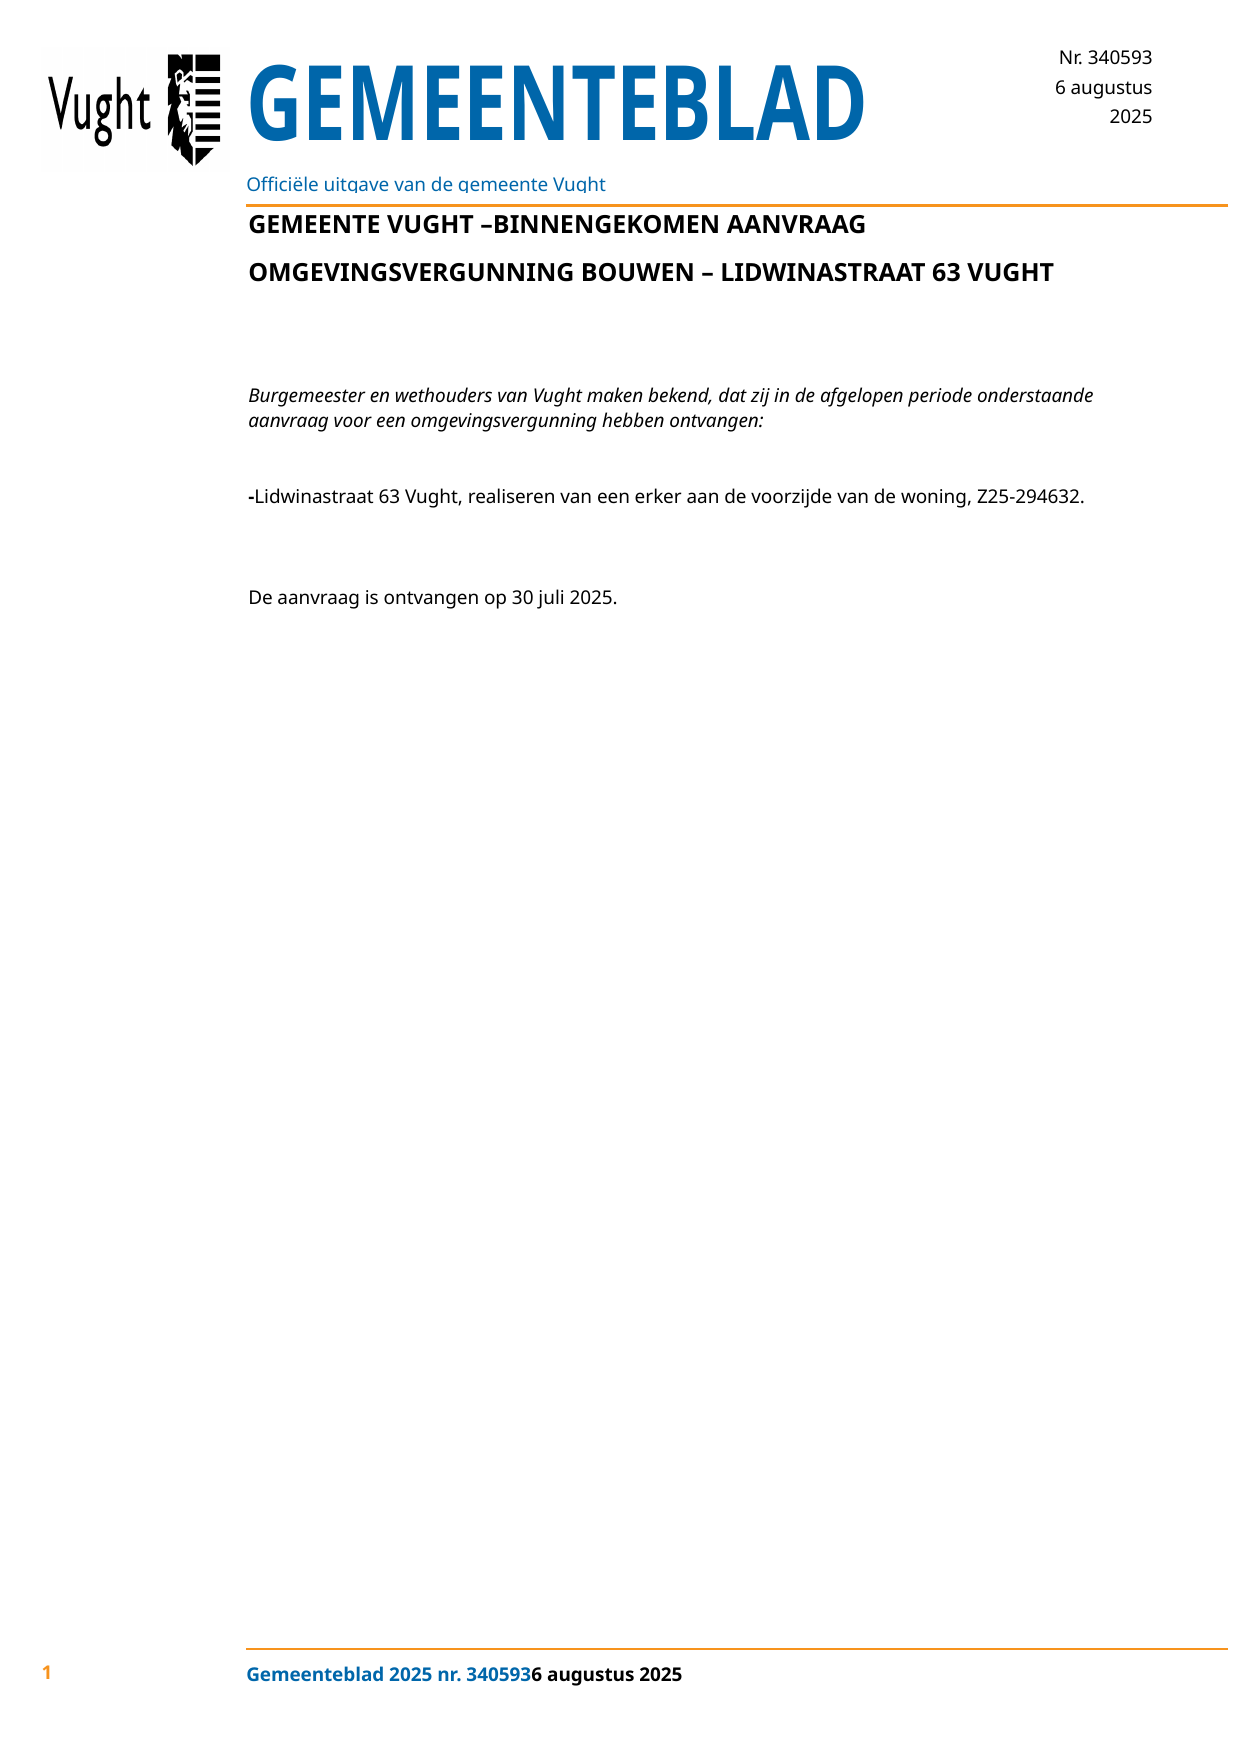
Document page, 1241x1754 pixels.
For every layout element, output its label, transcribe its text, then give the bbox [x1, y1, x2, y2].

text -Lidwinastraat 63 Vught, realiseren van een erker aan de voorzijde van de woning, Z25-294632. [248, 484, 1152, 509]
text De aanvraag is ontvangen op 30 juli 2025. [248, 584, 1152, 610]
text Burgemeester en wethouders van Vught maken bekend, dat zij in de afgelopen periode onderstaande aanvraag voor een omgevingsvergunning hebben ontvangen: [248, 382, 1152, 433]
picture [41, 47, 231, 172]
text GEMEENTE VUGHT –BINNENGEKOMEN AANVRAAG OMGEVINGSVERGUNNING BOUWEN – LIDWINASTRAAT 63 VUGHT [248, 207, 1152, 288]
